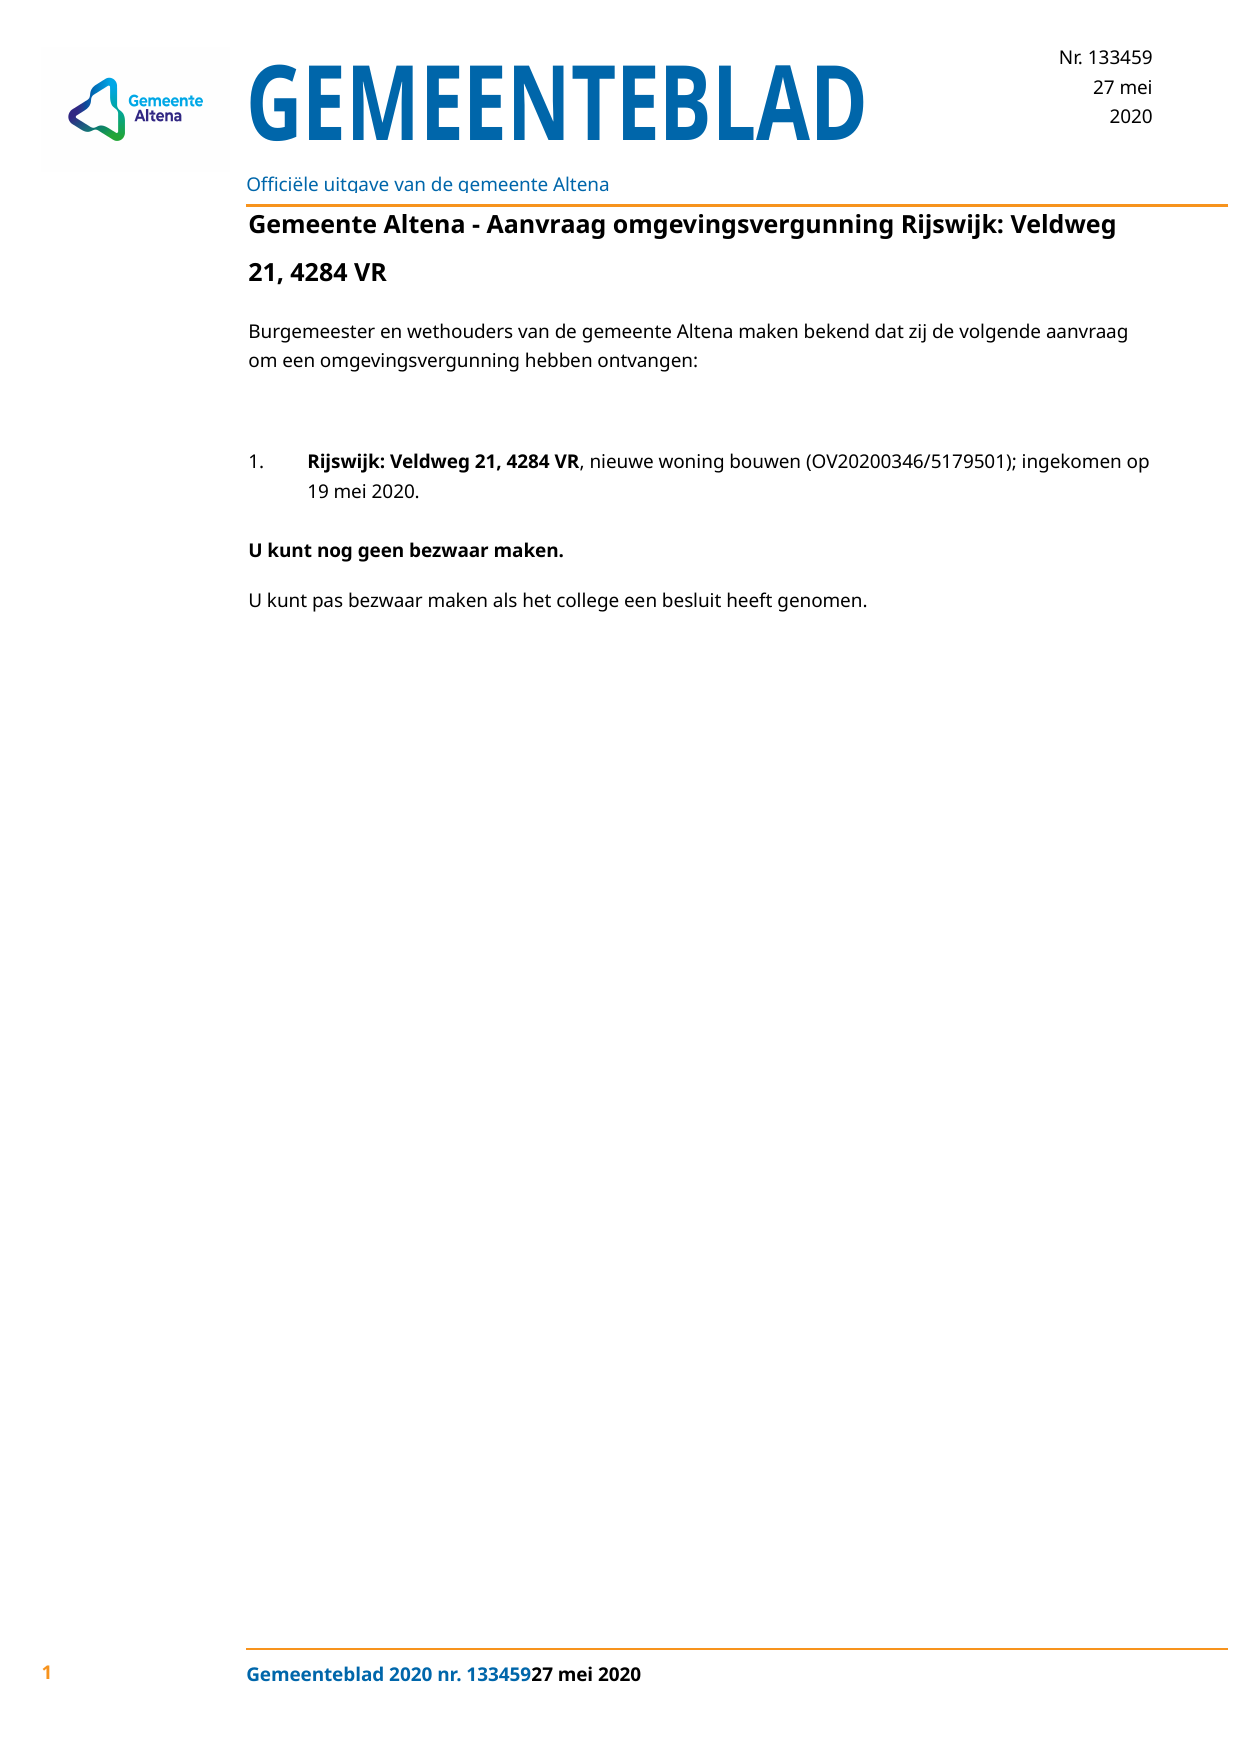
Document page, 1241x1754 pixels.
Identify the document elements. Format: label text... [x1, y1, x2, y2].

text Burgemeester en wethouders van de gemeente Altena maken bekend dat zij de volgende aanvraag om een omgevingsvergunning hebben ontvangen: [248, 318, 1152, 373]
text Gemeente Altena - Aanvraag omgevingsvergunning Rijswijk: Veldweg 21, 4284 VR [248, 207, 1152, 288]
picture [41, 47, 231, 172]
list Rijswijk: Veldweg 21, 4284 VR, nieuwe woning bouwen (OV20200346/5179501); ingekomen op 19 mei 2020. [248, 448, 1152, 504]
text U kunt nog geen bezwaar maken. [248, 537, 1152, 563]
text U kunt pas bezwaar maken als het college een besluit heeft genomen. [248, 587, 1152, 613]
